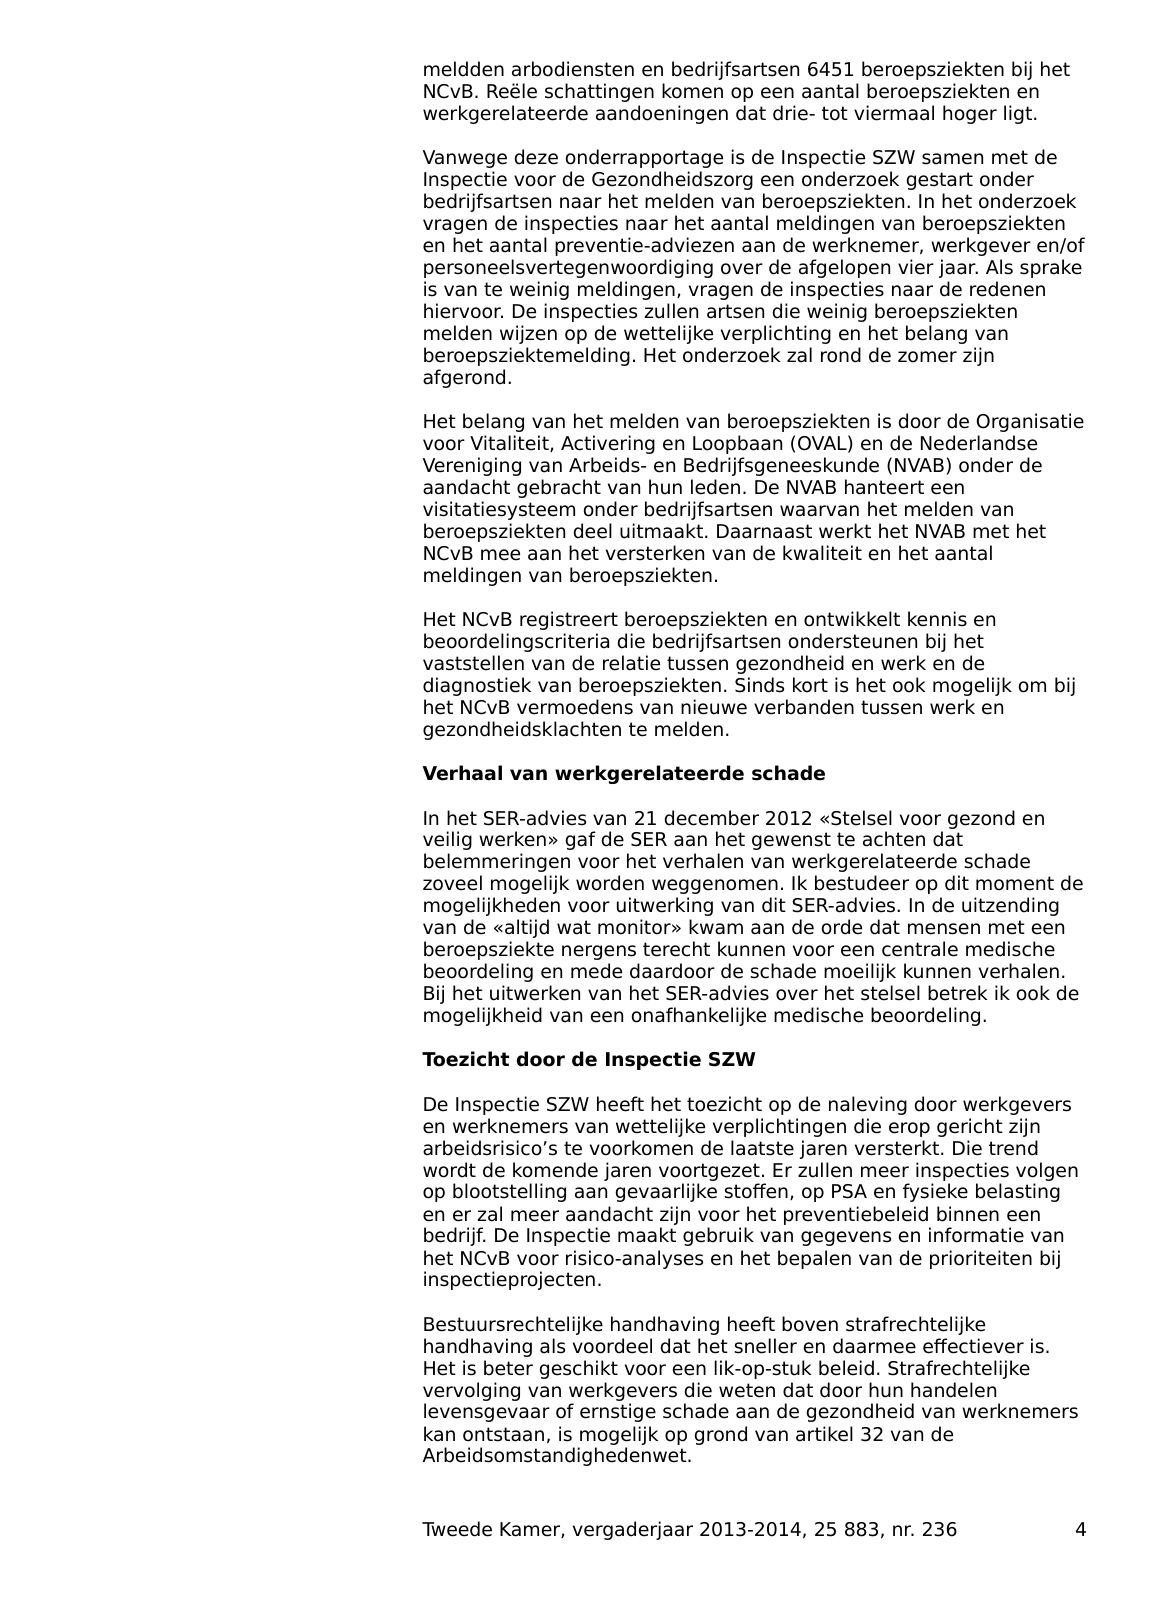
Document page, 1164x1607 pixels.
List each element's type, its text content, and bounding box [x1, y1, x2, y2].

text In het SER-advies van 21 december 2012 «Stelsel voor gezond en veilig werken» gaf de SER aan het gewenst te achten dat belemmeringen voor het verhalen van werkgerelateerde schade zoveel mogelijk worden weggenomen. Ik bestudeer op dit moment de mogelijkheden voor uitwerking van dit SER-advies. In de uitzending van de «altijd wat monitor» kwam aan de orde dat mensen met een beroepsziekte nergens terecht kunnen voor een centrale medische beoordeling en mede daardoor de schade moeilijk kunnen verhalen. Bij het uitwerken van het SER-advies over het stelsel betrek ik ook de mogelijkheid van een onafhankelijke medische beoordeling. [422, 807, 1087, 1027]
text Het belang van het melden van beroepsziekten is door de Organisatie voor Vitaliteit, Activering en Loopbaan (OVAL) en de Nederlandse Vereniging van Arbeids- en Bedrijfsgeneeskunde (NVAB) onder de aandacht gebracht van hun leden. De NVAB hanteert een visitatiesysteem onder bedrijfsartsen waarvan het melden van beroepsziekten deel uitmaakt. Daarnaast werkt het NVAB met het NCvB mee aan het versterken van de kwaliteit en het aantal meldingen van beroepsziekten. [422, 411, 1087, 587]
text Vanwege deze onderrapportage is de Inspectie SZW samen met de Inspectie voor de Gezondheidszorg een onderzoek gestart onder bedrijfsartsen naar het melden van beroepsziekten. In het onderzoek vragen de inspecties naar het aantal meldingen van beroepsziekten en het aantal preventie-adviezen aan de werknemer, werkgever en/of personeelsvertegenwoordiging over de afgelopen vier jaar. Als sprake is van te weinig meldingen, vragen de inspecties naar de redenen hiervoor. De inspecties zullen artsen die weinig beroepsziekten melden wijzen op de wettelijke verplichting en het belang van beroepsziektemelding. Het onderzoek zal rond de zomer zijn afgerond. [422, 147, 1087, 389]
subtitle Verhaal van werkgerelateerde schade [422, 763, 1087, 785]
text Het NCvB registreert beroepsziekten en ontwikkelt kennis en beoordelingscriteria die bedrijfsartsen ondersteunen bij het vaststellen van de relatie tussen gezondheid en werk en de diagnostiek van beroepsziekten. Sinds kort is het ook mogelijk om bij het NCvB vermoedens van nieuwe verbanden tussen werk en gezondheidsklachten te melden. [422, 609, 1087, 741]
subtitle Toezicht door de Inspectie SZW [422, 1049, 1087, 1071]
text meldden arbodiensten en bedrijfsartsen 6451 beroepsziekten bij het NCvB. Reële schattingen komen op een aantal beroepsziekten en werkgerelateerde aandoeningen dat drie- tot viermaal hoger ligt. [422, 59, 1087, 125]
text De Inspectie SZW heeft het toezicht op de naleving door werkgevers en werknemers van wettelijke verplichtingen die erop gericht zijn arbeidsrisico’s te voorkomen de laatste jaren versterkt. Die trend wordt de komende jaren voortgezet. Er zullen meer inspecties volgen op blootstelling aan gevaarlijke stoffen, op PSA en fysieke belasting en er zal meer aandacht zijn voor het preventiebeleid binnen een bedrijf. De Inspectie maakt gebruik van gegevens en informatie van het NCvB voor risico-analyses en het bepalen van de prioriteiten bij inspectieprojecten. [422, 1093, 1087, 1291]
text Bestuursrechtelijke handhaving heeft boven strafrechtelijke handhaving als voordeel dat het sneller en daarmee effectiever is. Het is beter geschikt voor een lik-op-stuk beleid. Strafrechtelijke vervolging van werkgevers die weten dat door hun handelen levensgevaar of ernstige schade aan de gezondheid van werknemers kan ontstaan, is mogelijk op grond van artikel 32 van de Arbeidsomstandighedenwet. [422, 1313, 1087, 1467]
